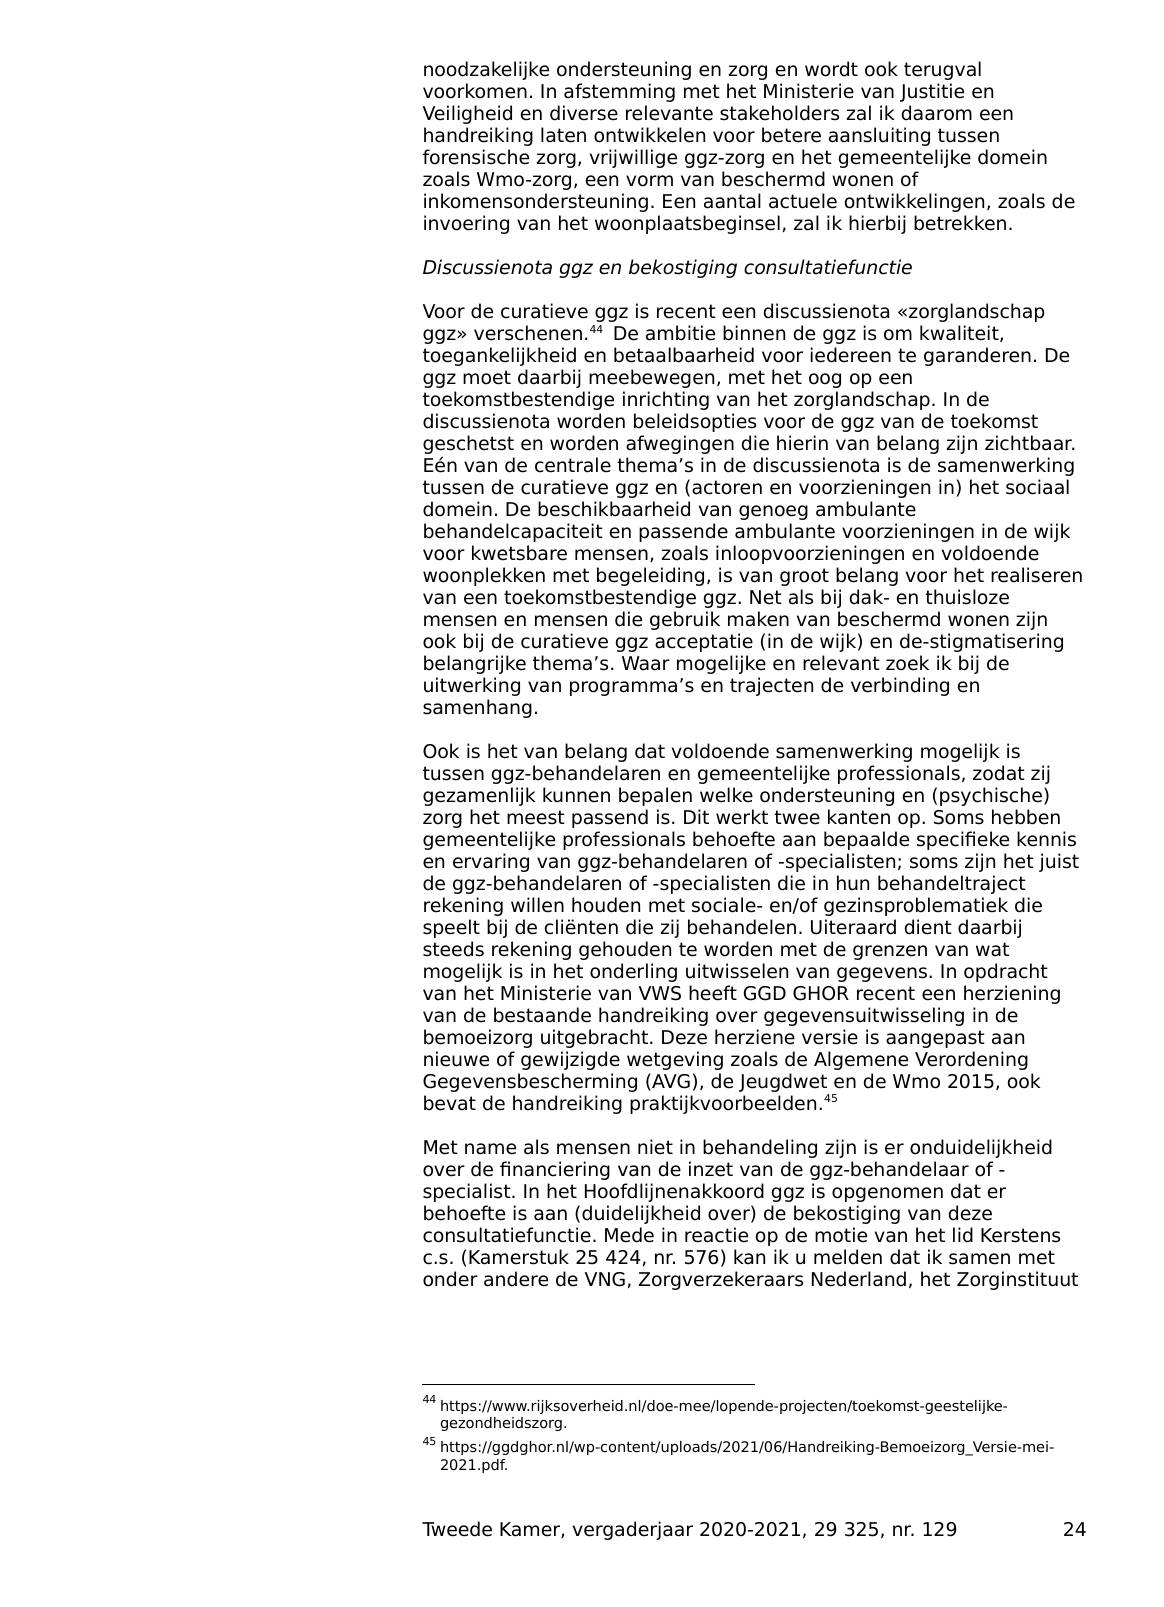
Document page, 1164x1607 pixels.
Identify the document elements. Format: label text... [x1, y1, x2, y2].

text Voor de curatieve ggz is recent een discussienota «zorglandschap ggz» verschenen. De ambitie binnen de ggz is om kwaliteit, toegankelijkheid en betaalbaarheid voor iedereen te garanderen. De ggz moet daarbij meebewegen, met het oog op een toekomstbestendige inrichting van het zorglandschap. In de discussienota worden beleidsopties voor de ggz van de toekomst geschetst en worden afwegingen die hierin van belang zijn zichtbaar. Eén van de centrale thema’s in de discussienota is de samenwerking tussen de curatieve ggz en (actoren en voorzieningen in) het sociaal domein. De beschikbaarheid van genoeg ambulante behandelcapaciteit en passende ambulante voorzieningen in de wijk voor kwetsbare mensen, zoals inloopvoorzieningen en voldoende woonplekken met begeleiding, is van groot belang voor het realiseren van een toekomstbestendige ggz. Net als bij dak- en thuisloze mensen en mensen die gebruik maken van beschermd wonen zijn ook bij de curatieve ggz acceptatie (in de wijk) en de-stigmatisering belangrijke thema’s. Waar mogelijke en relevant zoek ik bij de uitwerking van programma’s en trajecten de verbinding en samenhang. [422, 301, 1087, 719]
text https://www.rijksoverheid.nl/doe-mee/lopende-projecten/toekomst-geestelijke-gezondheidszorg. [422, 1393, 1087, 1432]
subtitle Discussienota ggz en bekostiging consultatiefunctie [422, 257, 1087, 279]
text https://ggdghor.nl/wp-content/uploads/2021/06/Handreiking-Bemoeizorg_Versie-mei-2021.pdf. [422, 1435, 1087, 1474]
text noodzakelijke ondersteuning en zorg en wordt ook terugval voorkomen. In afstemming met het Ministerie van Justitie en Veiligheid en diverse relevante stakeholders zal ik daarom een handreiking laten ontwikkelen voor betere aansluiting tussen forensische zorg, vrijwillige ggz-zorg en het gemeentelijke domein zoals Wmo-zorg, een vorm van beschermd wonen of inkomensondersteuning. Een aantal actuele ontwikkelingen, zoals de invoering van het woonplaatsbeginsel, zal ik hierbij betrekken. [422, 59, 1087, 235]
text Ook is het van belang dat voldoende samenwerking mogelijk is tussen ggz-behandelaren en gemeentelijke professionals, zodat zij gezamenlijk kunnen bepalen welke ondersteuning en (psychische) zorg het meest passend is. Dit werkt twee kanten op. Soms hebben gemeentelijke professionals behoefte aan bepaalde specifieke kennis en ervaring van ggz-behandelaren of -specialisten; soms zijn het juist de ggz-behandelaren of -specialisten die in hun behandeltraject rekening willen houden met sociale- en/of gezinsproblematiek die speelt bij de cliënten die zij behandelen. Uiteraard dient daarbij steeds rekening gehouden te worden met de grenzen van wat mogelijk is in het onderling uitwisselen van gegevens. In opdracht van het Ministerie van VWS heeft GGD GHOR recent een herziening van de bestaande handreiking over gegevensuitwisseling in de bemoeizorg uitgebracht. Deze herziene versie is aangepast aan nieuwe of gewijzigde wetgeving zoals de Algemene Verordening Gegevensbescherming (AVG), de Jeugdwet en de Wmo 2015, ook bevat de handreiking praktijkvoorbeelden. [422, 741, 1087, 1115]
text Met name als mensen niet in behandeling zijn is er onduidelijkheid over de financiering van de inzet van de ggz-behandelaar of -specialist. In het Hoofdlijnenakkoord ggz is opgenomen dat er behoefte is aan (duidelijkheid over) de bekostiging van deze consultatiefunctie. Mede in reactie op de motie van het lid Kerstens c.s. (Kamerstuk 25 424, nr. 576) kan ik u melden dat ik samen met onder andere de VNG, Zorgverzekeraars Nederland, het Zorginstituut [422, 1137, 1087, 1291]
